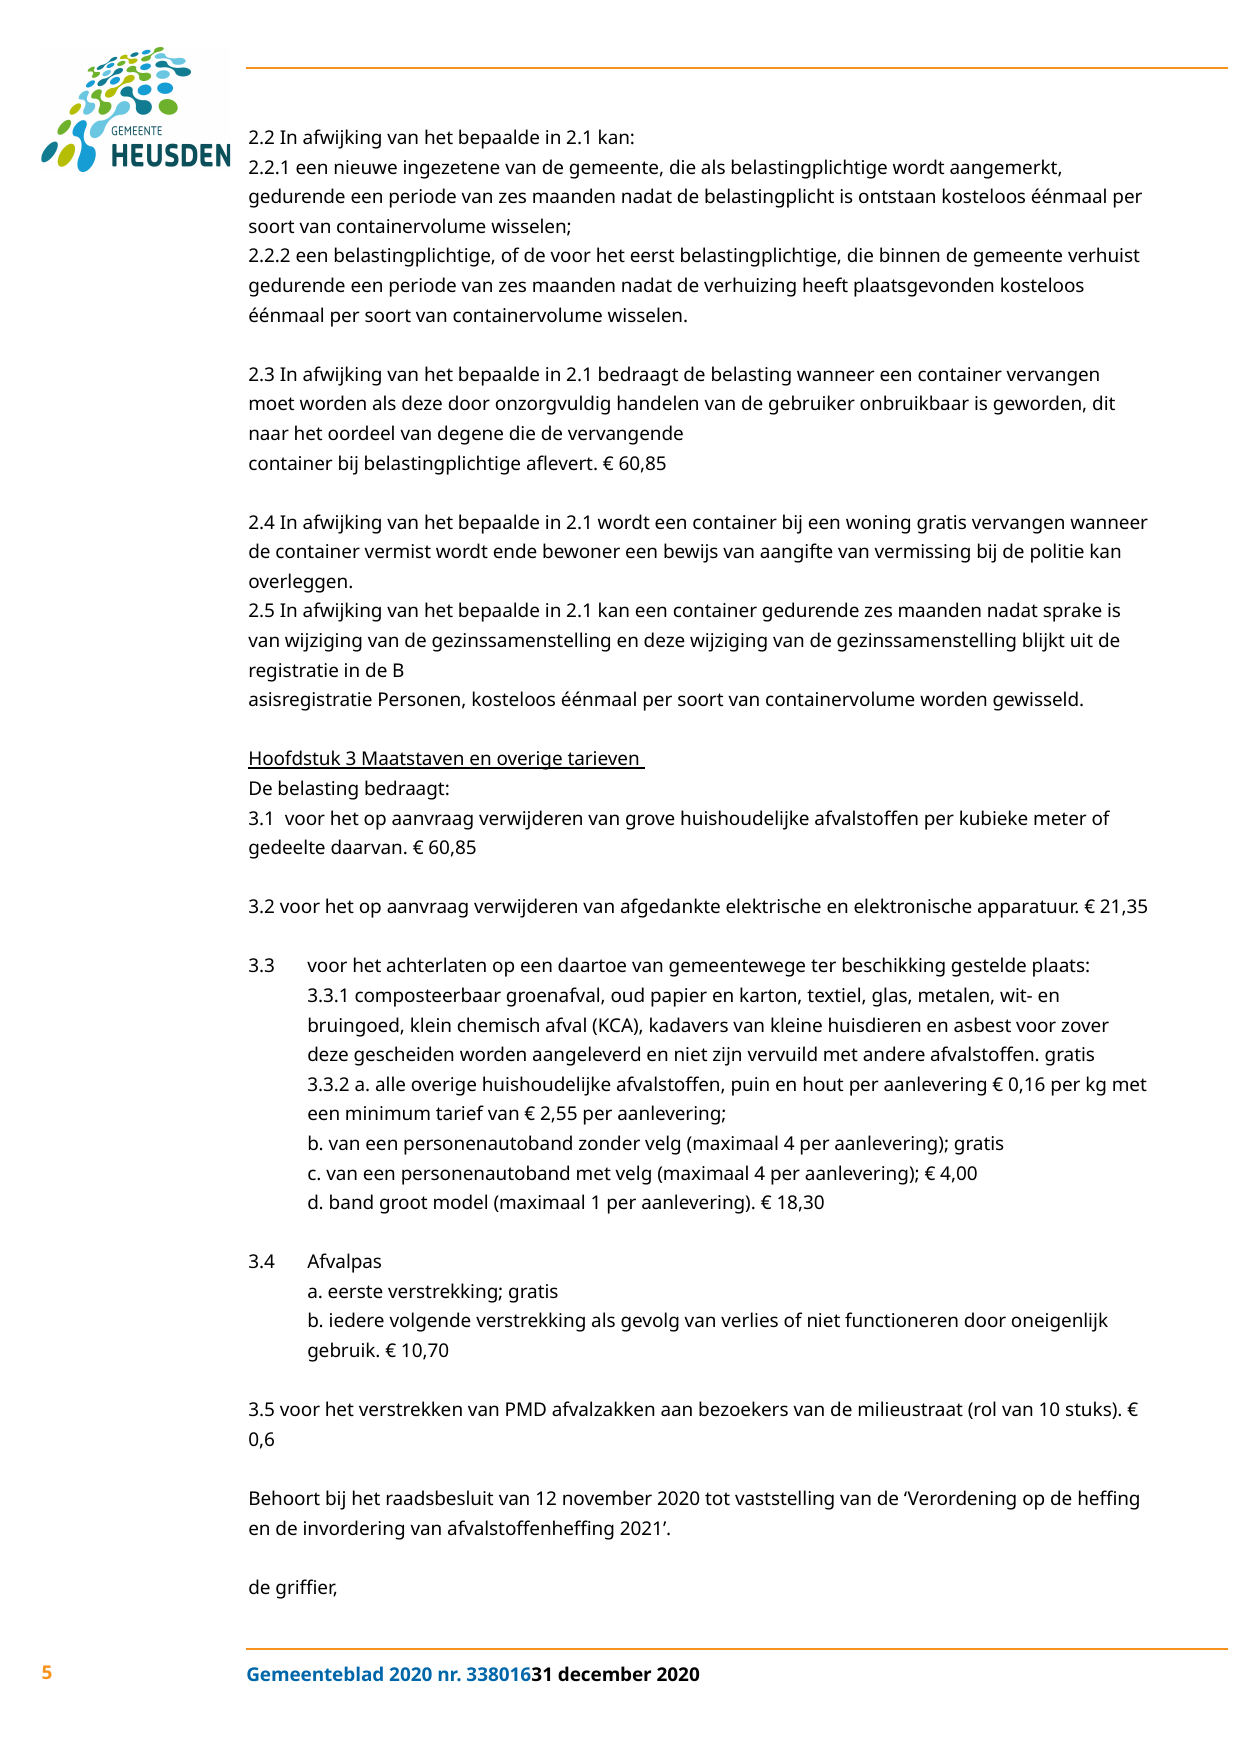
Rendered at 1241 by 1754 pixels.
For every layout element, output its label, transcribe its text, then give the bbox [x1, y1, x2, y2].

text 3.1 voor het op aanvraag verwijderen van grove huishoudelijke afvalstoffen per kubieke meter of gedeelte daarvan. € 60,85 [248, 805, 1152, 860]
text 2.3 In afwijking van het bepaalde in 2.1 bedraagt de belasting wanneer een container vervangen moet worden als deze door onzorgvuldig handelen van de gebruiker onbruikbaar is geworden, dit naar het oordeel van degene die de vervangende [248, 361, 1152, 446]
list 3.3.1 composteerbaar groenafval, oud papier en karton, textiel, glas, metalen, wit- en bruingoed, klein chemisch afval (KCA), kadavers van kleine huisdieren en asbest voor zover deze gescheiden worden aangeleverd en niet zijn vervuild met andere afvalstoffen. gratis [248, 982, 1152, 1067]
text asisregistratie Personen, kosteloos éénmaal per soort van containervolume worden gewisseld. [248, 686, 1152, 712]
list b. iedere volgende verstrekking als gevolg van verlies of niet functioneren door oneigenlijk gebruik. € 10,70 [248, 1308, 1152, 1363]
text 3.5 voor het verstrekken van PMD afvalzakken aan bezoekers van de milieustraat (rol van 10 stuks). € 0,6 [248, 1396, 1152, 1452]
list 3.3.2 a. alle overige huishoudelijke afvalstoffen, puin en hout per aanlevering € 0,16 per kg met een minimum tarief van € 2,55 per aanlevering; [248, 1071, 1152, 1126]
text 2.2 In afwijking van het bepaalde in 2.1 kan: [248, 124, 1152, 150]
list c. van een personenautoband met velg (maximaal 4 per aanlevering); € 4,00 [248, 1160, 1152, 1186]
text Behoort bij het raadsbesluit van 12 november 2020 tot vaststelling van de ‘Verordening op de heffing en de invordering van afvalstoffenheffing 2021’. [248, 1485, 1152, 1541]
text De belasting bedraagt: [248, 775, 1152, 801]
text container bij belastingplichtige aflevert. € 60,85 [248, 450, 1152, 476]
list voor het achterlaten op een daartoe van gemeentewege ter beschikking gestelde plaats: [248, 953, 1152, 978]
text 3.2 voor het op aanvraag verwijderen van afgedankte elektrische en elektronische apparatuur. € 21,35 [248, 893, 1152, 919]
list d. band groot model (maximaal 1 per aanlevering). € 18,30 [248, 1189, 1152, 1215]
text 2.2.2 een belastingplichtige, of de voor het eerst belastingplichtige, die binnen de gemeente verhuist gedurende een periode van zes maanden nadat de verhuizing heeft plaatsgevonden kosteloos éénmaal per soort van containervolume wisselen. [248, 243, 1152, 328]
text Hoofdstuk 3 Maatstaven en overige tarieven [248, 746, 1152, 771]
list Afvalpas [248, 1248, 1152, 1274]
list a. eerste verstrekking; gratis [248, 1278, 1152, 1304]
text 2.4 In afwijking van het bepaalde in 2.1 wordt een container bij een woning gratis vervangen wanneer de container vermist wordt ende bewoner een bewijs van aangifte van vermissing bij de politie kan overleggen. [248, 509, 1152, 594]
text 2.2.1 een nieuwe ingezetene van de gemeente, die als belastingplichtige wordt aangemerkt, gedurende een periode van zes maanden nadat de belastingplicht is ontstaan kosteloos éénmaal per soort van containervolume wisselen; [248, 154, 1152, 239]
text de griffier, [248, 1574, 1152, 1600]
text 2.5 In afwijking van het bepaalde in 2.1 kan een container gedurende zes maanden nadat sprake is van wijziging van de gezinssamenstelling en deze wijziging van de gezinssamenstelling blijkt uit de registratie in de B [248, 598, 1152, 683]
list b. van een personenautoband zonder velg (maximaal 4 per aanlevering); gratis [248, 1130, 1152, 1156]
picture [41, 47, 231, 172]
